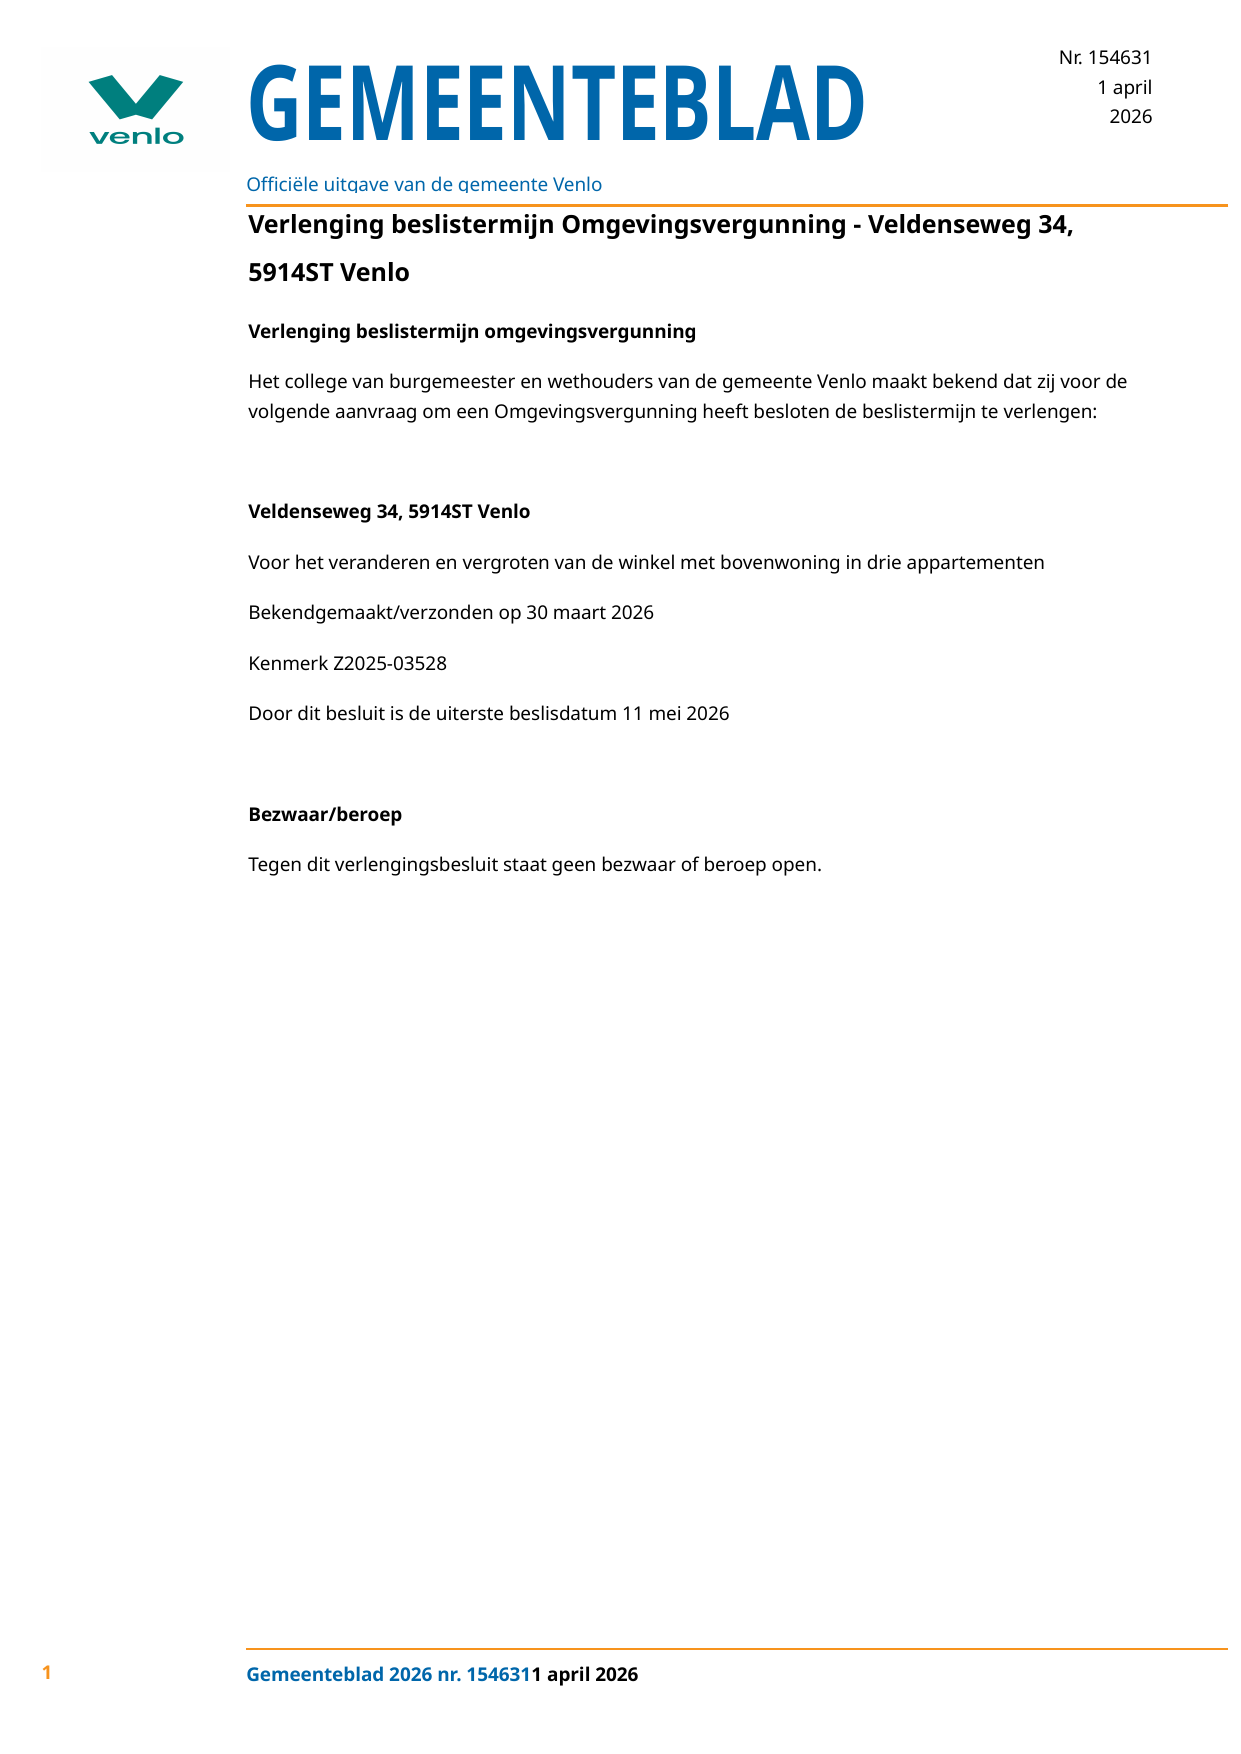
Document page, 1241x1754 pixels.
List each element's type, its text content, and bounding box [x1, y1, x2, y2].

text Verlenging beslistermijn Omgevingsvergunning - Veldenseweg 34, 5914ST Venlo [248, 207, 1152, 288]
text Veldenseweg 34, 5914ST Venlo [248, 499, 1152, 524]
text Bekendgemaakt/verzonden op 30 maart 2026 [248, 599, 1152, 625]
text Verlenging beslistermijn omgevingsvergunning [248, 318, 1152, 344]
text Tegen dit verlengingsbesluit staat geen bezwaar of beroep open. [248, 852, 1152, 877]
text Het college van burgemeester en wethouders van de gemeente Venlo maakt bekend dat zij voor de volgende aanvraag om een Omgevingsvergunning heeft besloten de beslistermijn te verlengen: [248, 368, 1152, 424]
text Bezwaar/beroep [248, 801, 1152, 827]
picture [41, 47, 231, 172]
text Kenmerk Z2025-03528 [248, 650, 1152, 676]
text Door dit besluit is de uiterste beslisdatum 11 mei 2026 [248, 700, 1152, 726]
text Voor het veranderen en vergroten van de winkel met bovenwoning in drie appartementen [248, 549, 1152, 575]
